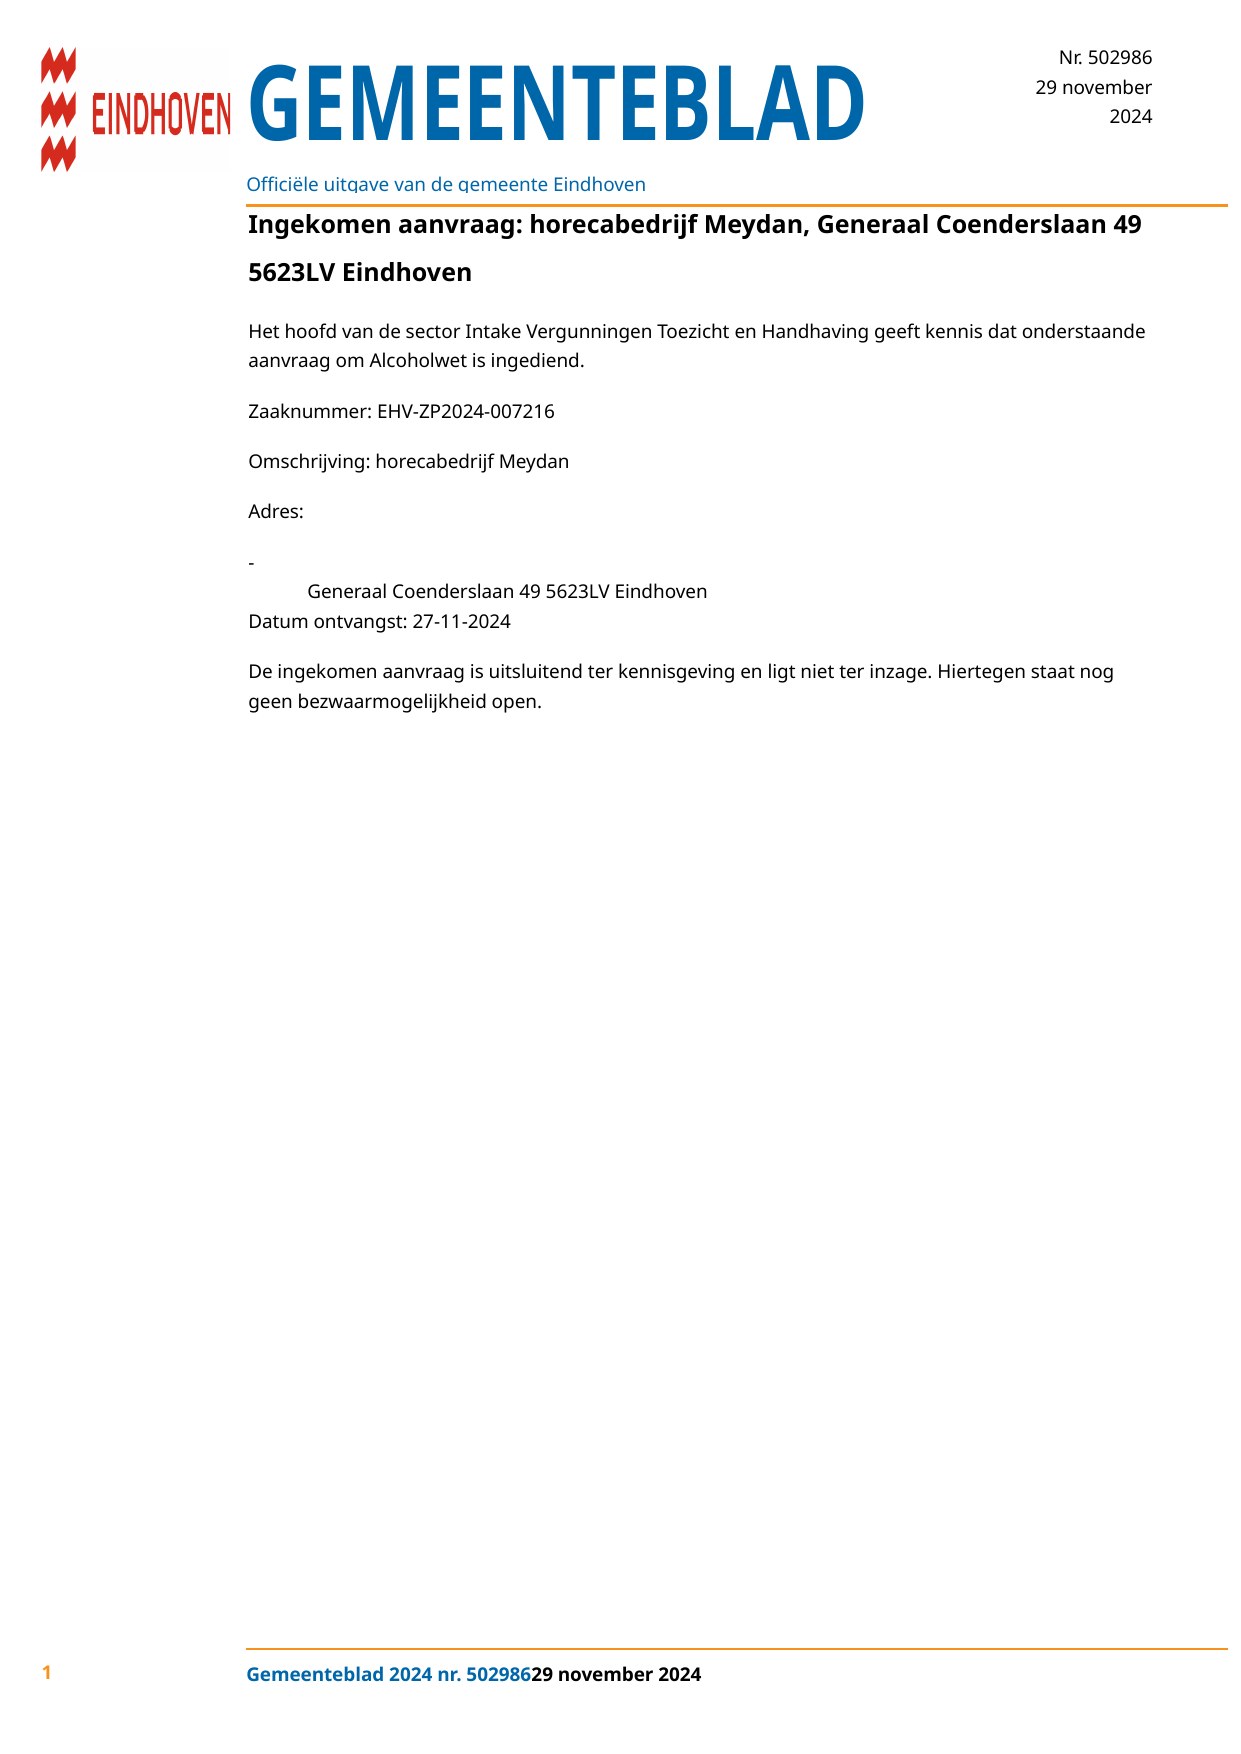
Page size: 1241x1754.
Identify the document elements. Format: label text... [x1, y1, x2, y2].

picture [41, 47, 231, 172]
text Het hoofd van de sector Intake Vergunningen Toezicht en Handhaving geeft kennis dat onderstaande aanvraag om Alcoholwet is ingediend. [248, 318, 1152, 373]
text Ingekomen aanvraag: horecabedrijf Meydan, Generaal Coenderslaan 49 5623LV Eindhoven [248, 207, 1152, 288]
text Datum ontvangst: 27-11-2024 [248, 608, 1152, 634]
text De ingekomen aanvraag is uitsluitend ter kennisgeving en ligt niet ter inzage. Hiertegen staat nog geen bezwaarmogelijkheid open. [248, 659, 1152, 714]
text Omschrijving: horecabedrijf Meydan [248, 448, 1152, 474]
text Adres: [248, 499, 1152, 524]
list Generaal Coenderslaan 49 5623LV Eindhoven [248, 579, 1152, 604]
text Zaaknummer: EHV-ZP2024-007216 [248, 398, 1152, 424]
